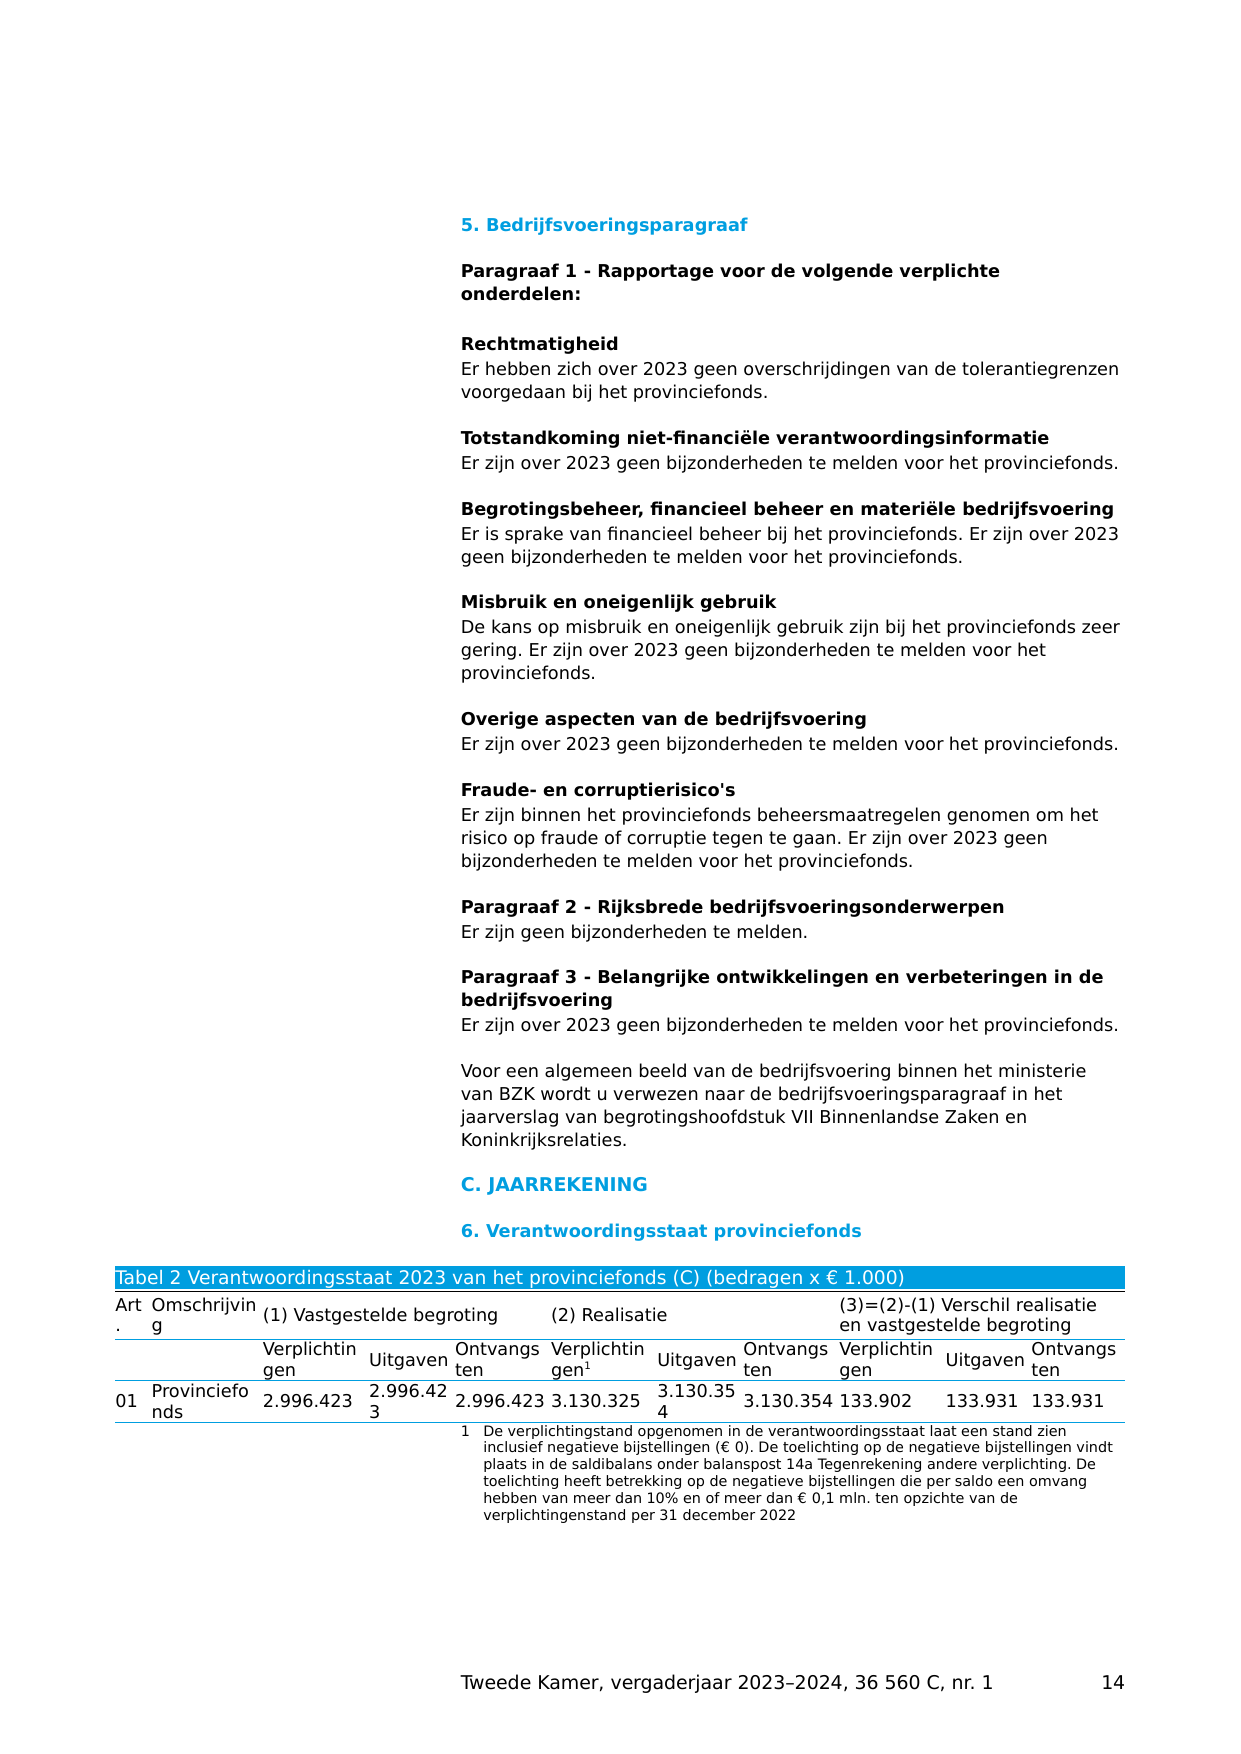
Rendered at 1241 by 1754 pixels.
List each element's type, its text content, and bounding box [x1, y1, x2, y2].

title 5. Bedrijfsvoeringsparagraaf [461, 213, 1125, 236]
table_cell Verplichtingen1 [548, 1340, 654, 1380]
table_cell 133.931 [943, 1381, 1028, 1422]
text Paragraaf 2 - Rijksbrede bedrijfsvoeringsonderwerpen [461, 895, 1125, 918]
text Er zijn over 2023 geen bijzonderheden te melden voor het provinciefonds. [461, 1013, 1125, 1036]
text Begrotingsbeheer, financieel beheer en materiële bedrijfsvoering [461, 497, 1125, 520]
table_cell 2.996.423 [452, 1381, 548, 1422]
table_cell [149, 1340, 260, 1380]
list De verplichtingstand opgenomen in de verantwoordingsstaat laat een stand zien inclusief negatieve bijstellingen (€ 0). De toelichting op de negatieve bijstellingen vindt plaats in de saldibalans onder balanspost 14a Tegenrekening andere verplichting. De toelichting heeft betrekking op de negatieve bijstellingen die per saldo een omvang hebben van meer dan 10% en of meer dan € 0,1 mln. ten opzichte van de verplichtingenstand per 31 december 2022 [461, 1423, 1125, 1523]
text Er zijn over 2023 geen bijzonderheden te melden voor het provinciefonds. [461, 732, 1125, 755]
text Voor een algemeen beeld van de bedrijfsvoering binnen het ministerie van BZK wordt u verwezen naar de bedrijfsvoeringsparagraaf in het jaarverslag van begrotingshoofdstuk VII Binnenlandse Zaken en Koninkrijksrelaties. [461, 1059, 1125, 1151]
text Fraude- en corruptierisico's [461, 778, 1125, 801]
table_cell Omschrijving [149, 1292, 260, 1339]
table_cell 2.996.423 [260, 1381, 366, 1422]
text Er zijn binnen het provinciefonds beheersmaatregelen genomen om het risico op fraude of corruptie tegen te gaan. Er zijn over 2023 geen bijzonderheden te melden voor het provinciefonds. [461, 803, 1125, 872]
text Totstandkoming niet-financiële verantwoordingsinformatie [461, 426, 1125, 449]
table_cell Uitgaven [366, 1340, 452, 1380]
text De kans op misbruik en oneigenlijk gebruik zijn bij het provinciefonds zeer gering. Er zijn over 2023 geen bijzonderheden te melden voor het provinciefonds. [461, 616, 1125, 684]
text Misbruik en oneigenlijk gebruik [461, 591, 1125, 613]
table_cell Provinciefonds [149, 1381, 260, 1422]
table_cell Ontvangsten [1028, 1340, 1125, 1380]
table_cell Ontvangsten [452, 1340, 548, 1380]
table_cell 133.931 [1028, 1381, 1125, 1422]
text Paragraaf 1 - Rapportage voor de volgende verplichte onderdelen: [461, 259, 1125, 305]
text Er hebben zich over 2023 geen overschrijdingen van de tolerantiegrenzen voorgedaan bij het provinciefonds. [461, 357, 1125, 403]
text Rechtmatigheid [461, 332, 1125, 355]
table_cell Verplichtingen [836, 1340, 942, 1380]
title C. Jaarrekening [461, 1174, 1125, 1196]
table_cell 3.130.354 [740, 1381, 836, 1422]
text Er zijn geen bijzonderheden te melden. [461, 920, 1125, 943]
table_cell Ontvangsten [740, 1340, 836, 1380]
title 6. Verantwoordingsstaat provinciefonds [461, 1219, 1125, 1242]
table_cell 133.902 [836, 1381, 942, 1422]
table_cell Uitgaven [654, 1340, 740, 1380]
table_cell 3.130.354 [654, 1381, 740, 1422]
text Er is sprake van financieel beheer bij het provinciefonds. Er zijn over 2023 geen bijzonderheden te melden voor het provinciefonds. [461, 522, 1125, 568]
table_cell Uitgaven [943, 1340, 1028, 1380]
table_cell 01 [115, 1381, 148, 1422]
table_cell [115, 1340, 148, 1380]
text Overige aspecten van de bedrijfsvoering [461, 707, 1125, 730]
table_cell (1) Vastgestelde begroting [260, 1292, 548, 1339]
table_cell Art. [115, 1292, 148, 1339]
table_cell Verplichtingen [260, 1340, 366, 1380]
table_cell (3)=(2)-(1) Verschil realisatie en vastgestelde begroting [836, 1292, 1125, 1339]
table_cell 3.130.325 [548, 1381, 654, 1422]
text Paragraaf 3 - Belangrijke ontwikkelingen en verbeteringen in de bedrijfsvoering [461, 966, 1125, 1011]
table_cell 2.996.423 [366, 1381, 452, 1422]
table_cell (2) Realisatie [548, 1292, 836, 1339]
text Er zijn over 2023 geen bijzonderheden te melden voor het provinciefonds. [461, 451, 1125, 474]
